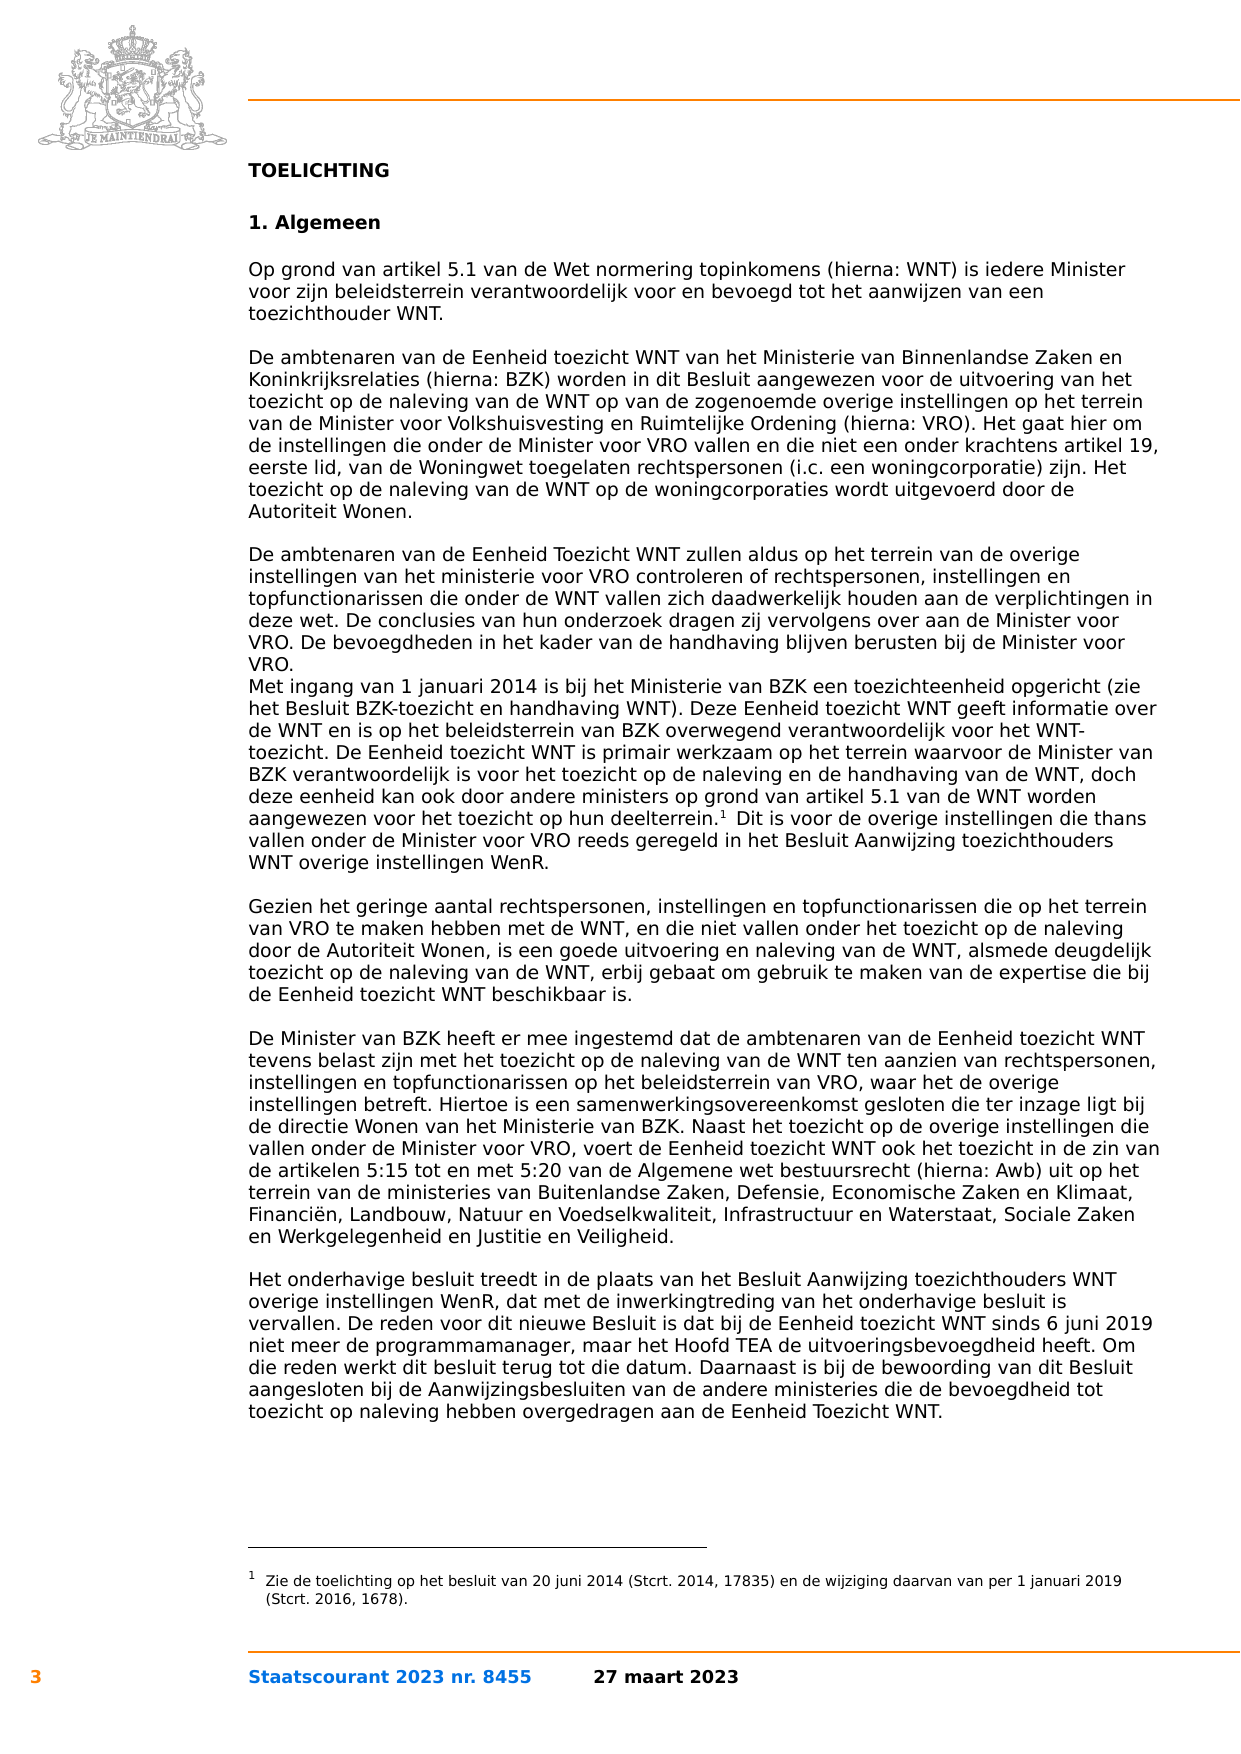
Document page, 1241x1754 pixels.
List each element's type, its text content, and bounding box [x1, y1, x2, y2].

subtitle TOELICHTING [248, 160, 1163, 182]
text Het onderhavige besluit treedt in de plaats van het Besluit Aanwijzing toezichthouders WNT overige instellingen WenR, dat met de inwerkingtreding van het onderhavige besluit is vervallen. De reden voor dit nieuwe Besluit is dat bij de Eenheid toezicht WNT sinds 6 juni 2019 niet meer de programmamanager, maar het Hoofd TEA de uitvoeringsbevoegdheid heeft. Om die reden werkt dit besluit terug tot die datum. Daarnaast is bij de bewoording van dit Besluit aangesloten bij de Aanwijzingsbesluiten van de andere ministeries die de bevoegdheid tot toezicht op naleving hebben overgedragen aan de Eenheid Toezicht WNT. [248, 1269, 1163, 1423]
text Op grond van artikel 5.1 van de Wet normering topinkomens (hierna: WNT) is iedere Minister voor zijn beleidsterrein verantwoordelijk voor en bevoegd tot het aanwijzen van een toezichthouder WNT. [248, 259, 1163, 325]
text De Minister van BZK heeft er mee ingestemd dat de ambtenaren van de Eenheid toezicht WNT tevens belast zijn met het toezicht op de naleving van de WNT ten aanzien van rechtspersonen, instellingen en topfunctionarissen op het beleidsterrein van VRO, waar het de overige instellingen betreft. Hiertoe is een samenwerkingsovereenkomst gesloten die ter inzage ligt bij de directie Wonen van het Ministerie van BZK. Naast het toezicht op de overige instellingen die vallen onder de Minister voor VRO, voert de Eenheid toezicht WNT ook het toezicht in de zin van de artikelen 5:15 tot en met 5:20 van de Algemene wet bestuursrecht (hierna: Awb) uit op het terrein van de ministeries van Buitenlandse Zaken, Defensie, Economische Zaken en Klimaat, Financiën, Landbouw, Natuur en Voedselkwaliteit, Infrastructuur en Waterstaat, Sociale Zaken en Werkgelegenheid en Justitie en Veiligheid. [248, 1028, 1163, 1247]
text Met ingang van 1 januari 2014 is bij het Ministerie van BZK een toezichteenheid opgericht (zie het Besluit BZK-toezicht en handhaving WNT). Deze Eenheid toezicht WNT geeft informatie over de WNT en is op het beleidsterrein van BZK overwegend verantwoordelijk voor het WNT-toezicht. De Eenheid toezicht WNT is primair werkzaam op het terrein waarvoor de Minister van BZK verantwoordelijk is voor het toezicht op de naleving en de handhaving van de WNT, doch deze eenheid kan ook door andere ministers op grond van artikel 5.1 van de WNT worden aangewezen voor het toezicht op hun deelterrein. Dit is voor de overige instellingen die thans vallen onder de Minister voor VRO reeds geregeld in het Besluit Aanwijzing toezichthouders WNT overige instellingen WenR. [248, 676, 1163, 874]
text Gezien het geringe aantal rechtspersonen, instellingen en topfunctionarissen die op het terrein van VRO te maken hebben met de WNT, en die niet vallen onder het toezicht op de naleving door de Autoriteit Wonen, is een goede uitvoering en naleving van de WNT, alsmede deugdelijk toezicht op de naleving van de WNT, erbij gebaat om gebruik te maken van de expertise die bij de Eenheid toezicht WNT beschikbaar is. [248, 896, 1163, 1006]
text De ambtenaren van de Eenheid Toezicht WNT zullen aldus op het terrein van de overige instellingen van het ministerie voor VRO controleren of rechtspersonen, instellingen en topfunctionarissen die onder de WNT vallen zich daadwerkelijk houden aan de verplichtingen in deze wet. De conclusies van hun onderzoek dragen zij vervolgens over aan de Minister voor VRO. De bevoegdheden in het kader van de handhaving blijven berusten bij de Minister voor VRO. [248, 544, 1163, 676]
text De ambtenaren van de Eenheid toezicht WNT van het Ministerie van Binnenlandse Zaken en Koninkrijksrelaties (hierna: BZK) worden in dit Besluit aangewezen voor de uitvoering van het toezicht op de naleving van de WNT op van de zogenoemde overige instellingen op het terrein van de Minister voor Volkshuisvesting en Ruimtelijke Ordening (hierna: VRO). Het gaat hier om de instellingen die onder de Minister voor VRO vallen en die niet een onder krachtens artikel 19, eerste lid, van de Woningwet toegelaten rechtspersonen (i.c. een woningcorporatie) zijn. Het toezicht op de naleving van de WNT op de woningcorporaties wordt uitgevoerd door de Autoriteit Wonen. [248, 347, 1163, 522]
picture [38, 25, 227, 150]
subtitle 1. Algemeen [248, 212, 1163, 234]
text Zie de toelichting op het besluit van 20 juni 2014 (Stcrt. 2014, 17835) en de wijziging daarvan van per 1 januari 2019 (Stcrt. 2016, 1678). [248, 1569, 1163, 1608]
